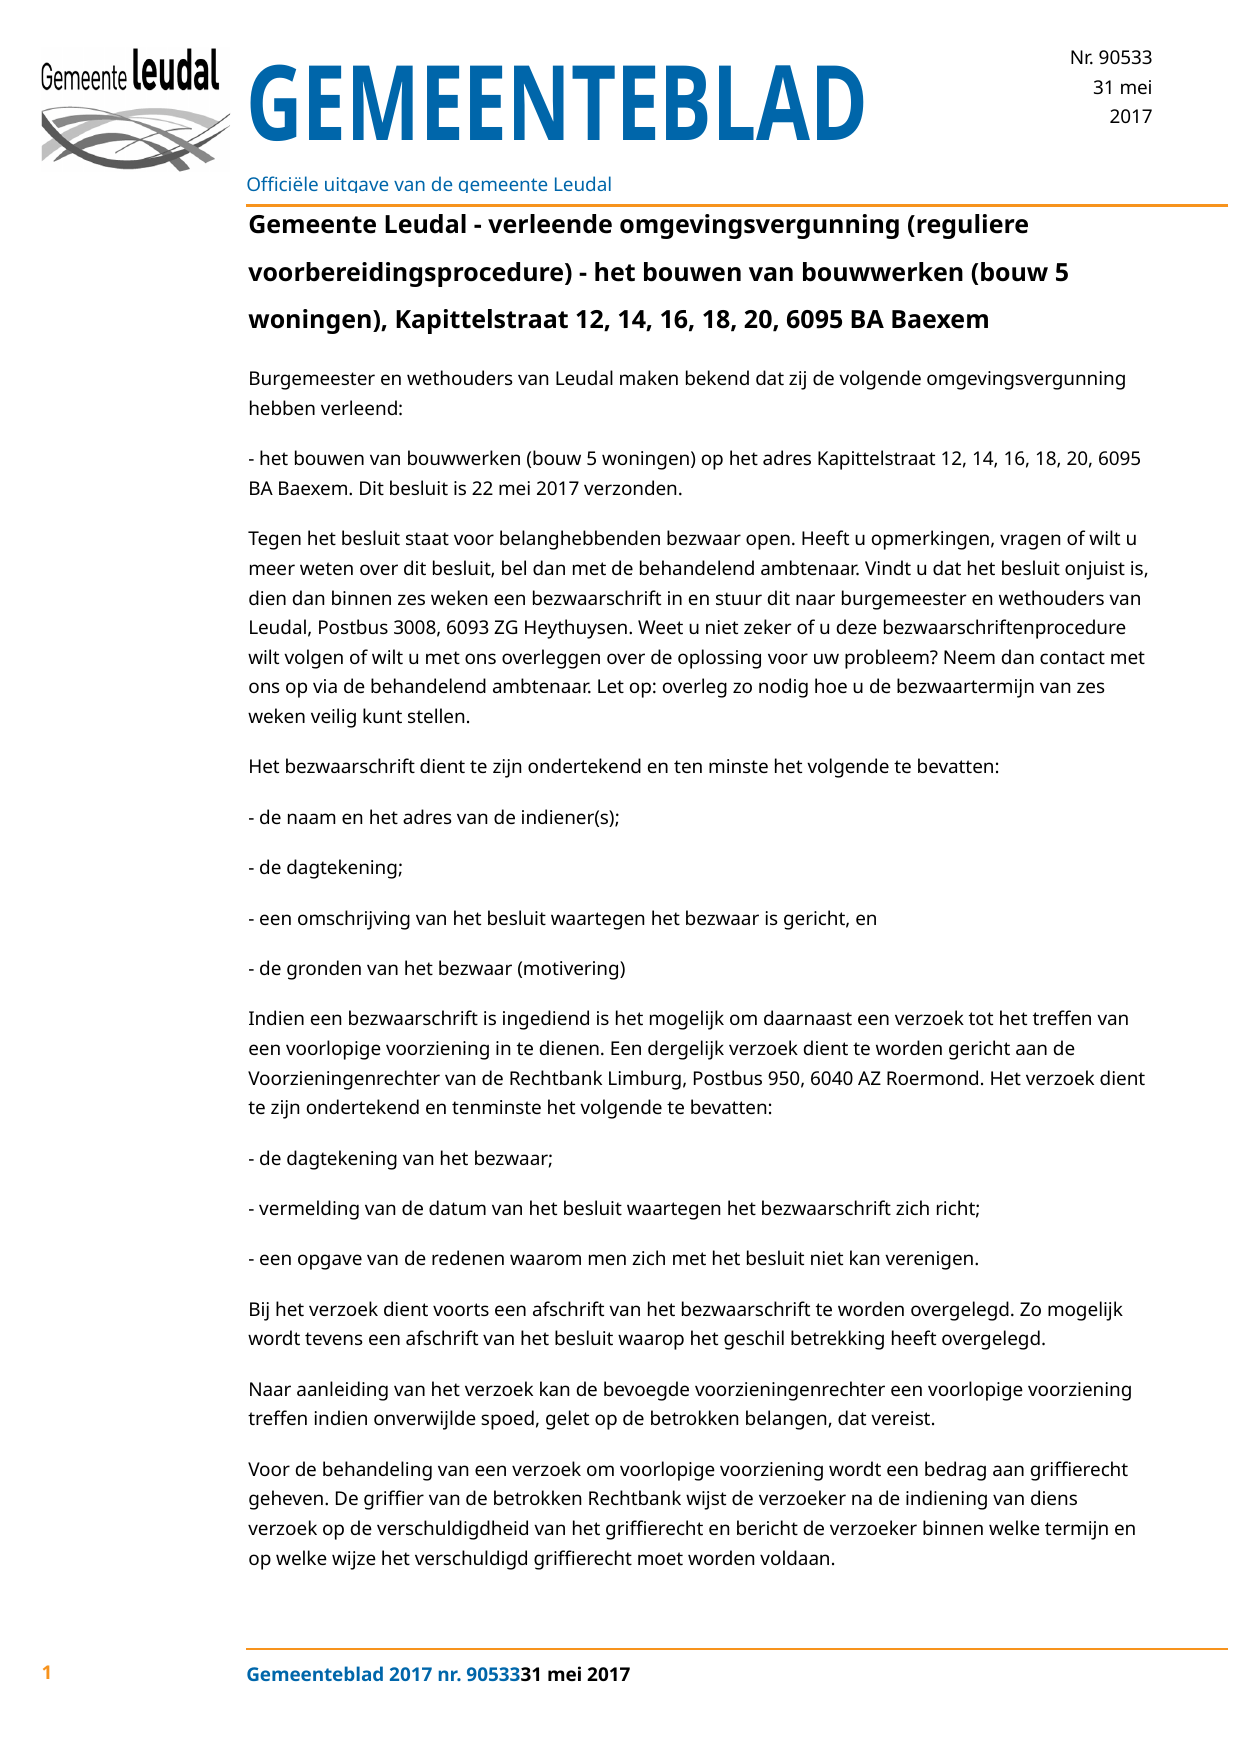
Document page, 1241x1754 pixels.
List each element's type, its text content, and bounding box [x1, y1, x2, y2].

text - een opgave van de redenen waarom men zich met het besluit niet kan verenigen. [248, 1246, 1152, 1271]
text - de naam en het adres van de indiener(s); [248, 804, 1152, 829]
text Gemeente Leudal - verleende omgevingsvergunning (reguliere voorbereidingsprocedure) - het bouwen van bouwwerken (bouw 5 woningen), Kapittelstraat 12, 14, 16, 18, 20, 6095 BA Baexem [248, 207, 1152, 336]
text Tegen het besluit staat voor belanghebbenden bezwaar open. Heeft u opmerkingen, vragen of wilt u meer weten over dit besluit, bel dan met de behandelend ambtenaar. Vindt u dat het besluit onjuist is, dien dan binnen zes weken een bezwaarschrift in en stuur dit naar burgemeester en wethouders van Leudal, Postbus 3008, 6093 ZG Heythuysen. Weet u niet zeker of u deze bezwaarschriftenprocedure wilt volgen of wilt u met ons overleggen over de oplossing voor uw probleem? Neem dan contact met ons op via de behandelend ambtenaar. Let op: overleg zo nodig hoe u de bezwaartermijn van zes weken veilig kunt stellen. [248, 526, 1152, 729]
text Naar aanleiding van het verzoek kan de bevoegde voorzieningenrechter een voorlopige voorziening treffen indien onverwijlde spoed, gelet op de betrokken belangen, dat vereist. [248, 1376, 1152, 1431]
text - de gronden van het bezwaar (motivering) [248, 955, 1152, 981]
text Indien een bezwaarschrift is ingediend is het mogelijk om daarnaast een verzoek tot het treffen van een voorlopige voorziening in te dienen. Een dergelijk verzoek dient te worden gericht aan de Voorzieningenrechter van de Rechtbank Limburg, Postbus 950, 6040 AZ Roermond. Het verzoek dient te zijn ondertekend en tenminste het volgende te bevatten: [248, 1006, 1152, 1120]
text - de dagtekening; [248, 854, 1152, 880]
text Voor de behandeling van een verzoek om voorlopige voorziening wordt een bedrag aan griffierecht geheven. De griffier van de betrokken Rechtbank wijst de verzoeker na de indiening van diens verzoek op de verschuldigdheid van het griffierecht en bericht de verzoeker binnen welke termijn en op welke wijze het verschuldigd griffierecht moet worden voldaan. [248, 1456, 1152, 1570]
text - de dagtekening van het bezwaar; [248, 1145, 1152, 1170]
text Burgemeester en wethouders van Leudal maken bekend dat zij de volgende omgevingsvergunning hebben verleend: [248, 366, 1152, 421]
text - het bouwen van bouwwerken (bouw 5 woningen) op het adres Kapittelstraat 12, 14, 16, 18, 20, 6095 BA Baexem. Dit besluit is 22 mei 2017 verzonden. [248, 446, 1152, 501]
text Het bezwaarschrift dient te zijn ondertekend en ten minste het volgende te bevatten: [248, 753, 1152, 779]
text - een omschrijving van het besluit waartegen het bezwaar is gericht, en [248, 905, 1152, 930]
picture [41, 47, 231, 172]
text - vermelding van de datum van het besluit waartegen het bezwaarschrift zich richt; [248, 1195, 1152, 1221]
text Bij het verzoek dient voorts een afschrift van het bezwaarschrift te worden overgelegd. Zo mogelijk wordt tevens een afschrift van het besluit waarop het geschil betrekking heeft overgelegd. [248, 1296, 1152, 1351]
